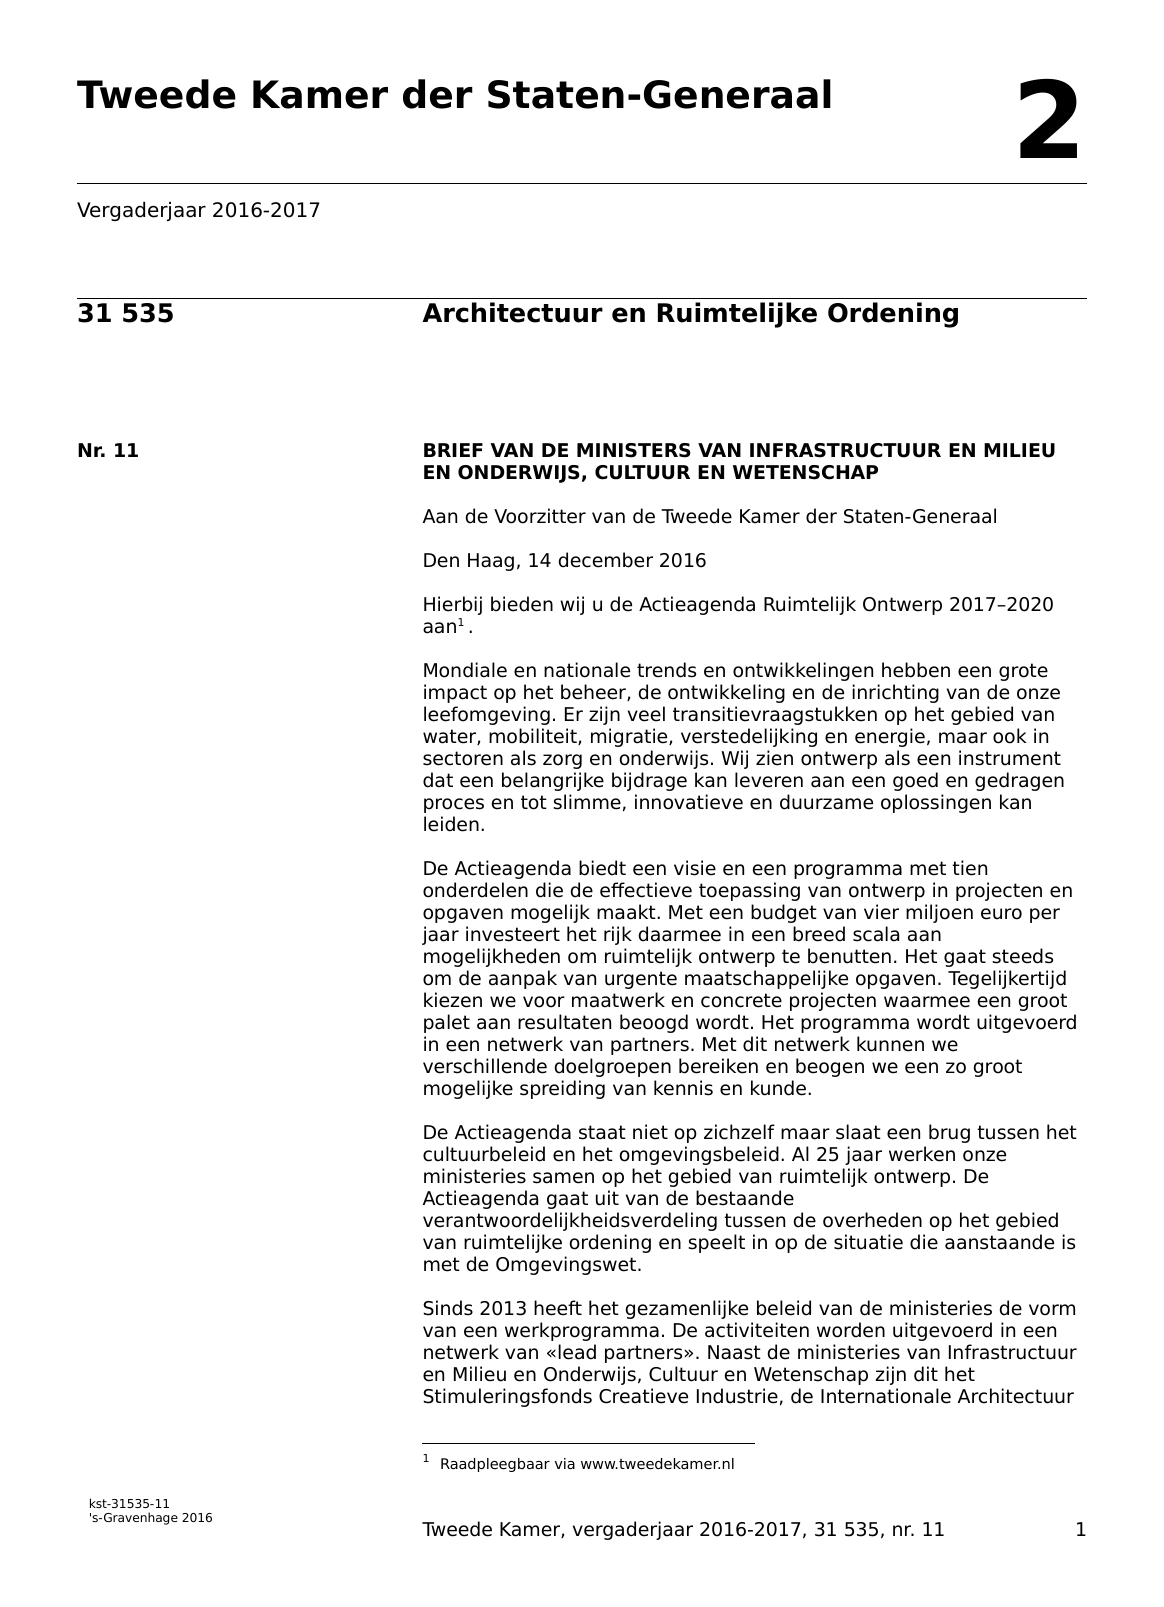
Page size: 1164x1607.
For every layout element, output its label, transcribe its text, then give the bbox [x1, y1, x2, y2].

text Sinds 2013 heeft het gezamenlijke beleid van de ministeries de vorm van een werkprogramma. De activiteiten worden uitgevoerd in een netwerk van «lead partners». Naast de ministeries van Infrastructuur en Milieu en Onderwijs, Cultuur en Wetenschap zijn dit het Stimuleringsfonds Creatieve Industrie, de Internationale Architectuur [422, 1298, 1087, 1408]
text De Actieagenda staat niet op zichzelf maar slaat een brug tussen het cultuurbeleid en het omgevingsbeleid. Al 25 jaar werken onze ministeries samen op het gebied van ruimtelijk ontwerp. De Actieagenda gaat uit van de bestaande verantwoordelijkheidsverdeling tussen de overheden op het gebied van ruimtelijke ordening en speelt in op de situatie die aanstaande is met de Omgevingswet. [422, 1122, 1087, 1276]
text Aan de Voorzitter van de Tweede Kamer der Staten-Generaal [422, 506, 1087, 528]
text kst-31535-11 [88, 1497, 323, 1511]
text 's-Gravenhage 2016 [88, 1511, 323, 1525]
text De Actieagenda biedt een visie en een programma met tien onderdelen die de effectieve toepassing van ontwerp in projecten en opgaven mogelijk maakt. Met een budget van vier miljoen euro per jaar investeert het rijk daarmee in een breed scala aan mogelijkheden om ruimtelijk ontwerp te benutten. Het gaat steeds om de aanpak van urgente maatschappelijke opgaven. Tegelijkertijd kiezen we voor maatwerk en concrete projecten waarmee een groot palet aan resultaten beoogd wordt. Het programma wordt uitgevoerd in een netwerk van partners. Met dit netwerk kunnen we verschillende doelgroepen bereiken en beogen we een zo groot mogelijke spreiding van kennis en kunde. [422, 858, 1087, 1100]
table_header 2 [886, 59, 1087, 183]
subtitle 31 535 Architectuur en Ruimtelijke Ordening [77, 299, 1087, 329]
table_header Tweede Kamer der Staten-Generaal [77, 59, 886, 183]
table_cell Vergaderjaar 2016-2017 [77, 184, 1087, 298]
text Mondiale en nationale trends en ontwikkelingen hebben een grote impact op het beheer, de ontwikkeling en de inrichting van de onze leefomgeving. Er zijn veel transitievraagstukken op het gebied van water, mobiliteit, migratie, verstedelijking en energie, maar ook in sectoren als zorg en onderwijs. Wij zien ontwerp als een instrument dat een belangrijke bijdrage kan leveren aan een goed en gedragen proces en tot slimme, innovatieve en duurzame oplossingen kan leiden. [422, 660, 1087, 836]
text Hierbij bieden wij u de Actieagenda Ruimtelijk Ontwerp 2017–2020 aan. [422, 594, 1087, 638]
subtitle Nr. 11 BRIEF VAN DE MINISTERS VAN INFRASTRUCTUUR EN MILIEU EN ONDERWIJS, CULTUUR EN WETENSCHAP [77, 440, 1087, 484]
text Raadpleegbaar via www.tweedekamer.nl [422, 1452, 1087, 1474]
text Den Haag, 14 december 2016 [422, 550, 1087, 572]
